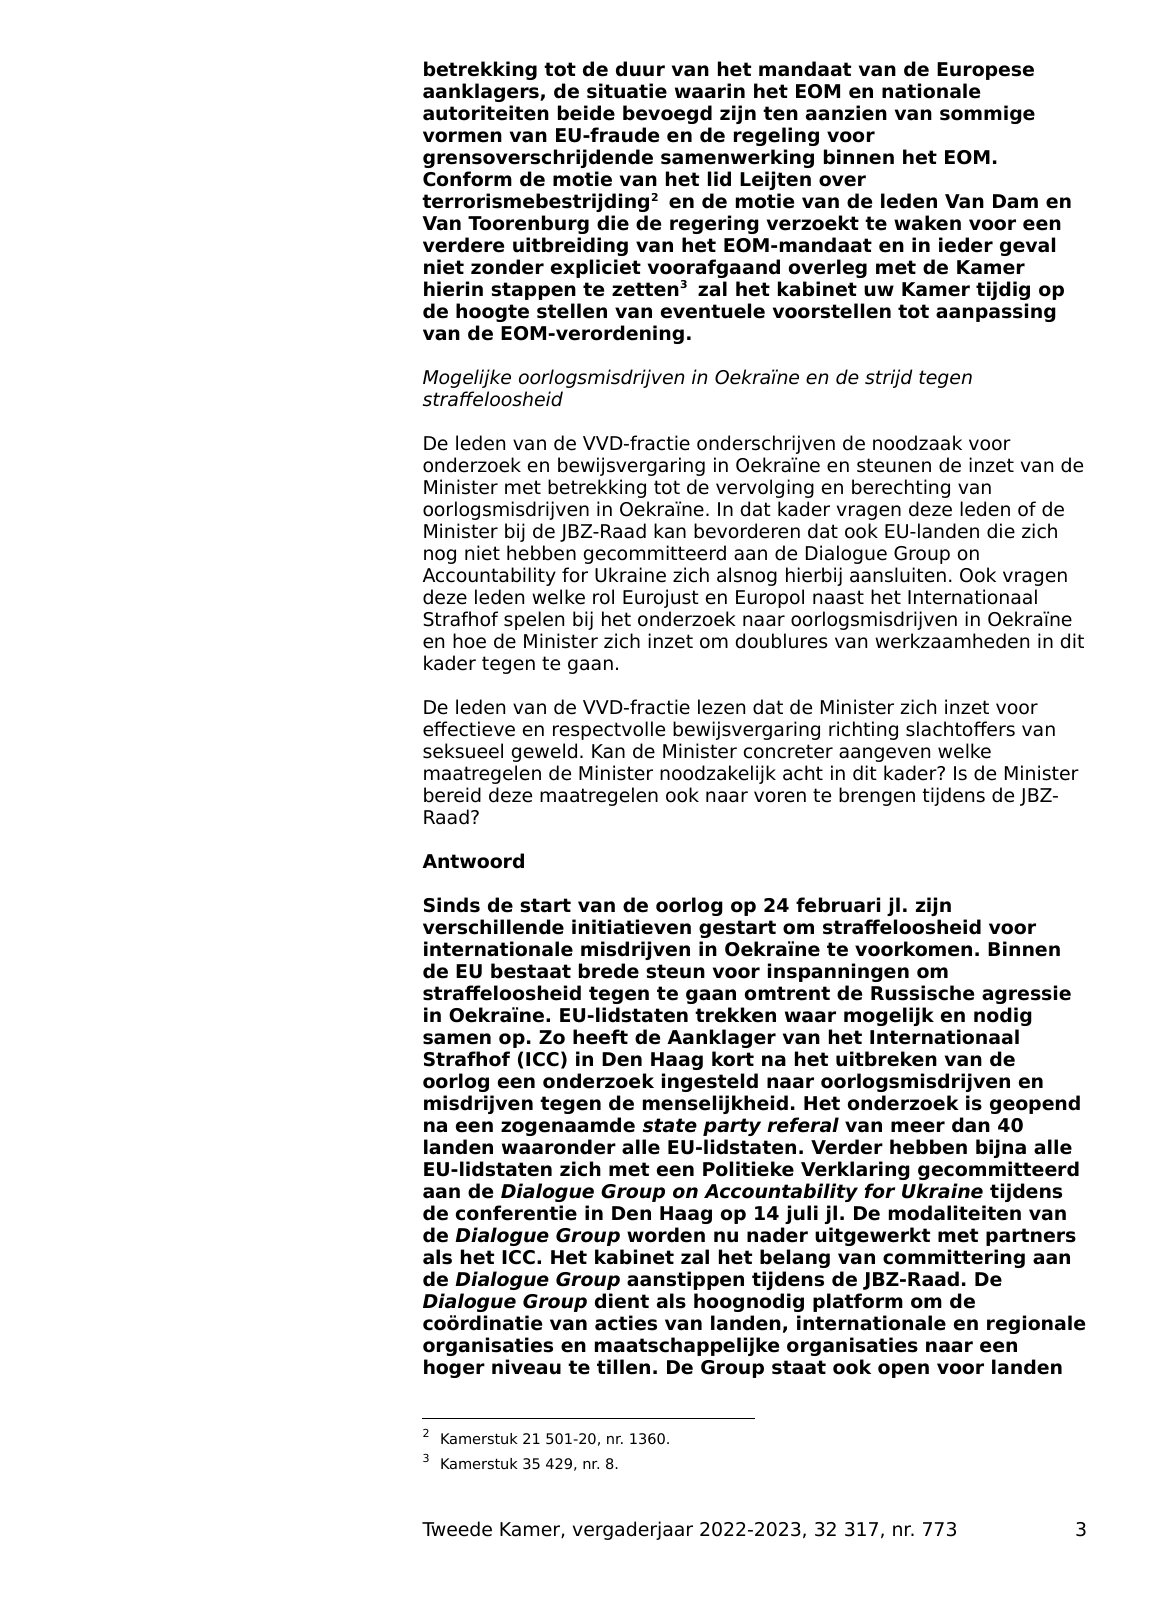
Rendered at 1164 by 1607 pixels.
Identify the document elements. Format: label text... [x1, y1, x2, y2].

subtitle Antwoord [422, 851, 1087, 873]
text Kamerstuk 35 429, nr. 8. [422, 1452, 1087, 1474]
text De leden van de VVD-fractie onderschrijven de noodzaak voor onderzoek en bewijsvergaring in Oekraïne en steunen de inzet van de Minister met betrekking tot de vervolging en berechting van oorlogsmisdrijven in Oekraïne. In dat kader vragen deze leden of de Minister bij de JBZ-Raad kan bevorderen dat ook EU-landen die zich nog niet hebben gecommitteerd aan de Dialogue Group on Accountability for Ukraine zich alsnog hierbij aansluiten. Ook vragen deze leden welke rol Eurojust en Europol naast het Internationaal Strafhof spelen bij het onderzoek naar oorlogsmisdrijven in Oekraïne en hoe de Minister zich inzet om doublures van werkzaamheden in dit kader tegen te gaan. [422, 433, 1087, 675]
text Kamerstuk 21 501-20, nr. 1360. [422, 1427, 1087, 1449]
subtitle Mogelijke oorlogsmisdrijven in Oekraïne en de strijd tegen straffeloosheid [422, 367, 1087, 411]
text betrekking tot de duur van het mandaat van de Europese aanklagers, de situatie waarin het EOM en nationale autoriteiten beide bevoegd zijn ten aanzien van sommige vormen van EU-fraude en de regeling voor grensoverschrijdende samenwerking binnen het EOM. Conform de motie van het lid Leijten over terrorismebestrijding en de motie van de leden Van Dam en Van Toorenburg die de regering verzoekt te waken voor een verdere uitbreiding van het EOM-mandaat en in ieder geval niet zonder expliciet voorafgaand overleg met de Kamer hierin stappen te zetten zal het kabinet uw Kamer tijdig op de hoogte stellen van eventuele voorstellen tot aanpassing van de EOM-verordening. [422, 59, 1087, 345]
text Sinds de start van de oorlog op 24 februari jl. zijn verschillende initiatieven gestart om straffeloosheid voor internationale misdrijven in Oekraïne te voorkomen. Binnen de EU bestaat brede steun voor inspanningen om straffeloosheid tegen te gaan omtrent de Russische agressie in Oekraïne. EU-lidstaten trekken waar mogelijk en nodig samen op. Zo heeft de Aanklager van het Internationaal Strafhof (ICC) in Den Haag kort na het uitbreken van de oorlog een onderzoek ingesteld naar oorlogsmisdrijven en misdrijven tegen de menselijkheid. Het onderzoek is geopend na een zogenaamde state party referal van meer dan 40 landen waaronder alle EU-lidstaten. Verder hebben bijna alle EU-lidstaten zich met een Politieke Verklaring gecommitteerd aan de Dialogue Group on Accountability for Ukraine tijdens de conferentie in Den Haag op 14 juli jl. De modaliteiten van de Dialogue Group worden nu nader uitgewerkt met partners als het ICC. Het kabinet zal het belang van committering aan de Dialogue Group aanstippen tijdens de JBZ-Raad. De Dialogue Group dient als hoognodig platform om de coördinatie van acties van landen, internationale en regionale organisaties en maatschappelijke organisaties naar een hoger niveau te tillen. De Group staat ook open voor landen [422, 895, 1087, 1379]
text De leden van de VVD-fractie lezen dat de Minister zich inzet voor effectieve en respectvolle bewijsvergaring richting slachtoffers van seksueel geweld. Kan de Minister concreter aangeven welke maatregelen de Minister noodzakelijk acht in dit kader? Is de Minister bereid deze maatregelen ook naar voren te brengen tijdens de JBZ-Raad? [422, 697, 1087, 829]
